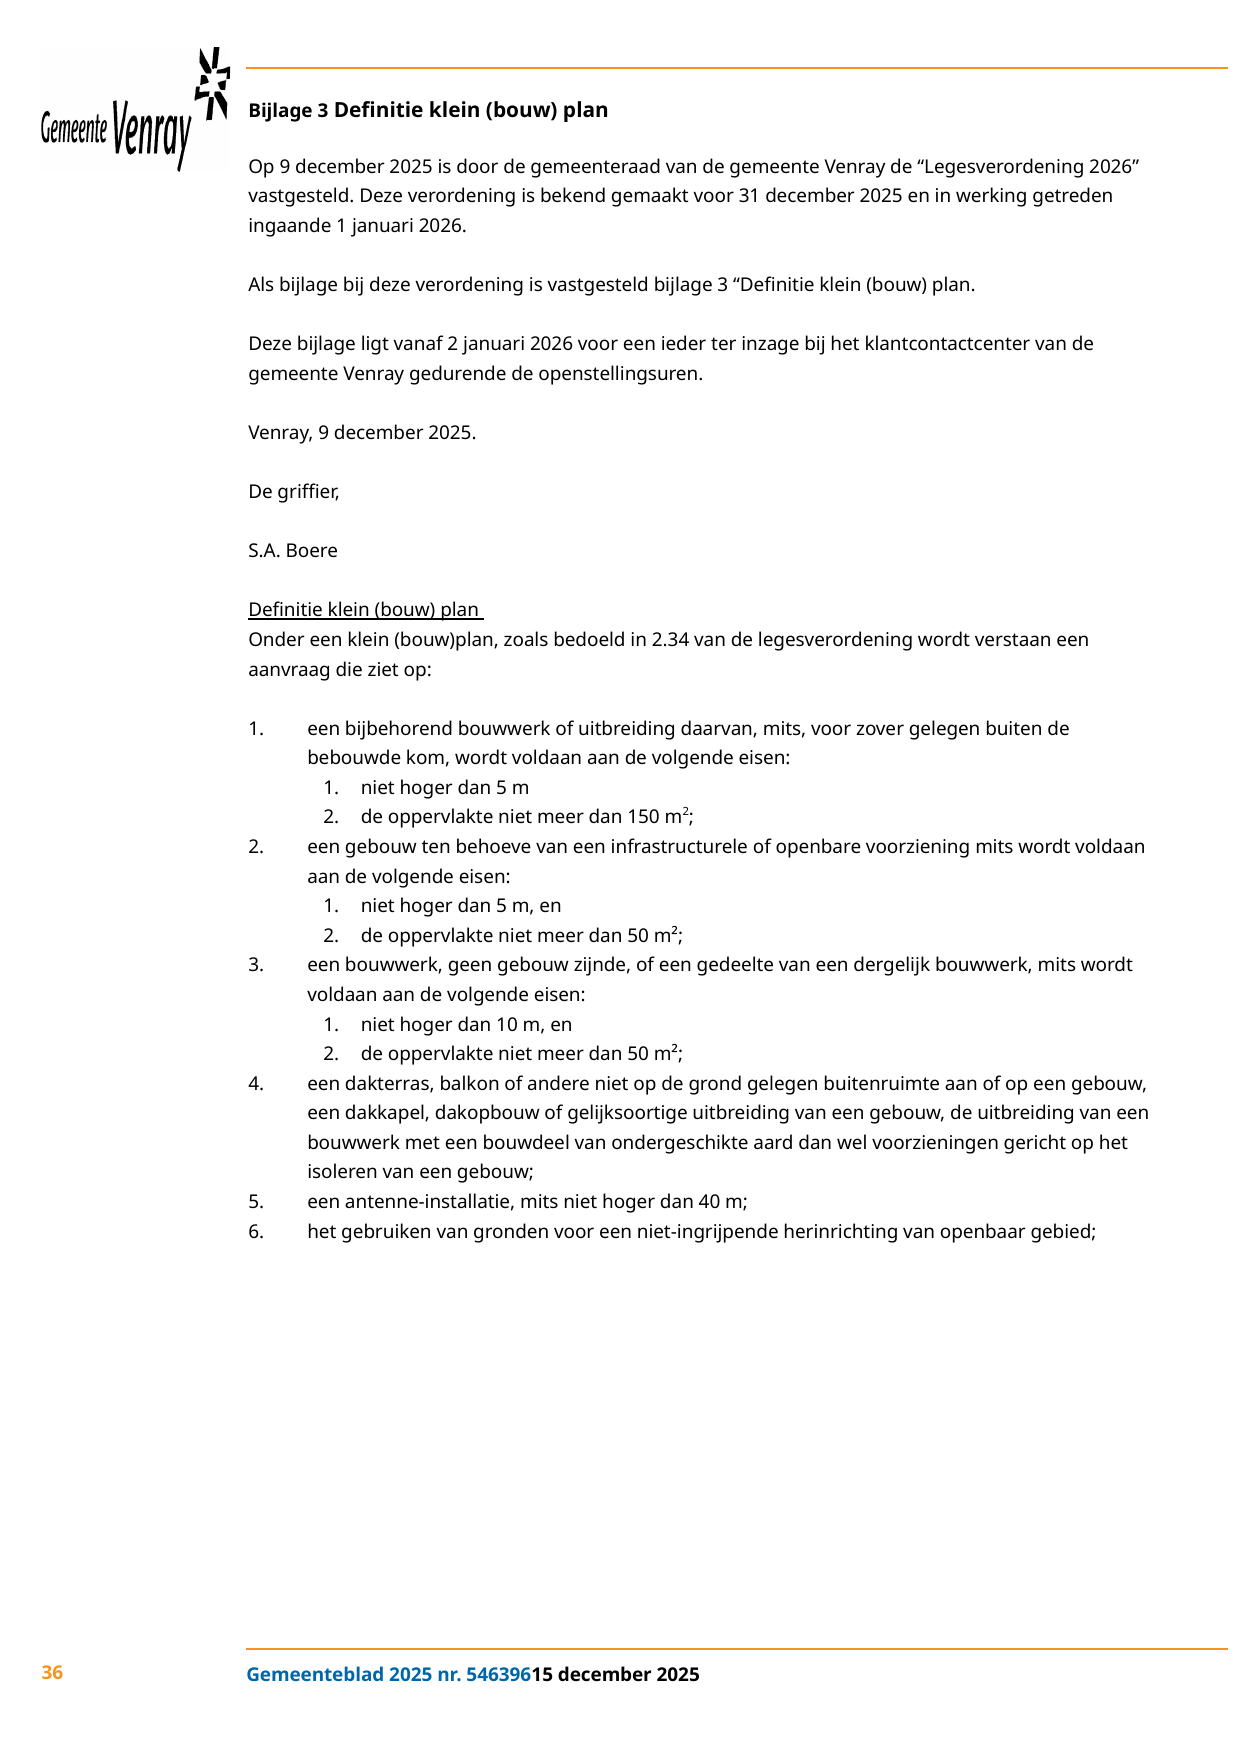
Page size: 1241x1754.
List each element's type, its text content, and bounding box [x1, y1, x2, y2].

text Op 9 december 2025 is door de gemeenteraad van de gemeente Venray de “Legesverordening 2026” vastgesteld. Deze verordening is bekend gemaakt voor 31 december 2025 en in werking getreden ingaande 1 januari 2026. [248, 153, 1152, 238]
list de oppervlakte niet meer dan 150 m2; [323, 804, 1152, 829]
text Deze bijlage ligt vanaf 2 januari 2026 voor een ieder ter inzage bij het klantcontactcenter van de gemeente Venray gedurende de openstellingsuren. [248, 330, 1152, 386]
text De griffier, [248, 478, 1152, 504]
list niet hoger dan 10 m, en [323, 1011, 1152, 1037]
text Definitie klein (bouw) plan [248, 597, 1152, 622]
list de oppervlakte niet meer dan 50 m²; [323, 922, 1152, 948]
text Als bijlage bij deze verordening is vastgesteld bijlage 3 “Definitie klein (bouw) plan. [248, 271, 1152, 297]
list een dakterras, balkon of andere niet op de grond gelegen buitenruimte aan of op een gebouw, een dakkapel, dakopbouw of gelijksoortige uitbreiding van een gebouw, de uitbreiding van een bouwwerk met een bouwdeel van ondergeschikte aard dan wel voorzieningen gericht op het isoleren van een gebouw; [248, 1070, 1152, 1184]
list een gebouw ten behoeve van een infrastructurele of openbare voorziening mits wordt voldaan aan de volgende eisen: [248, 833, 1152, 889]
text S.A. Boere [248, 537, 1152, 563]
list een bijbehorend bouwwerk of uitbreiding daarvan, mits, voor zover gelegen buiten de bebouwde kom, wordt voldaan aan de volgende eisen: [248, 715, 1152, 770]
list een bouwwerk, geen gebouw zijnde, of een gedeelte van een dergelijk bouwwerk, mits wordt voldaan aan de volgende eisen: [248, 952, 1152, 1007]
list de oppervlakte niet meer dan 50 m²; [323, 1040, 1152, 1066]
text Onder een klein (bouw)plan, zoals bedoeld in 2.34 van de legesverordening wordt verstaan een aanvraag die ziet op: [248, 626, 1152, 682]
list het gebruiken van gronden voor een niet-ingrijpende herinrichting van openbaar gebied; [248, 1218, 1152, 1244]
list niet hoger dan 5 m [323, 774, 1152, 800]
list een antenne-installatie, mits niet hoger dan 40 m; [248, 1188, 1152, 1214]
list niet hoger dan 5 m, en [323, 892, 1152, 918]
text Bijlage 3 Definitie klein (bouw) plan [248, 95, 1152, 123]
text Venray, 9 december 2025. [248, 419, 1152, 445]
picture [41, 47, 231, 172]
